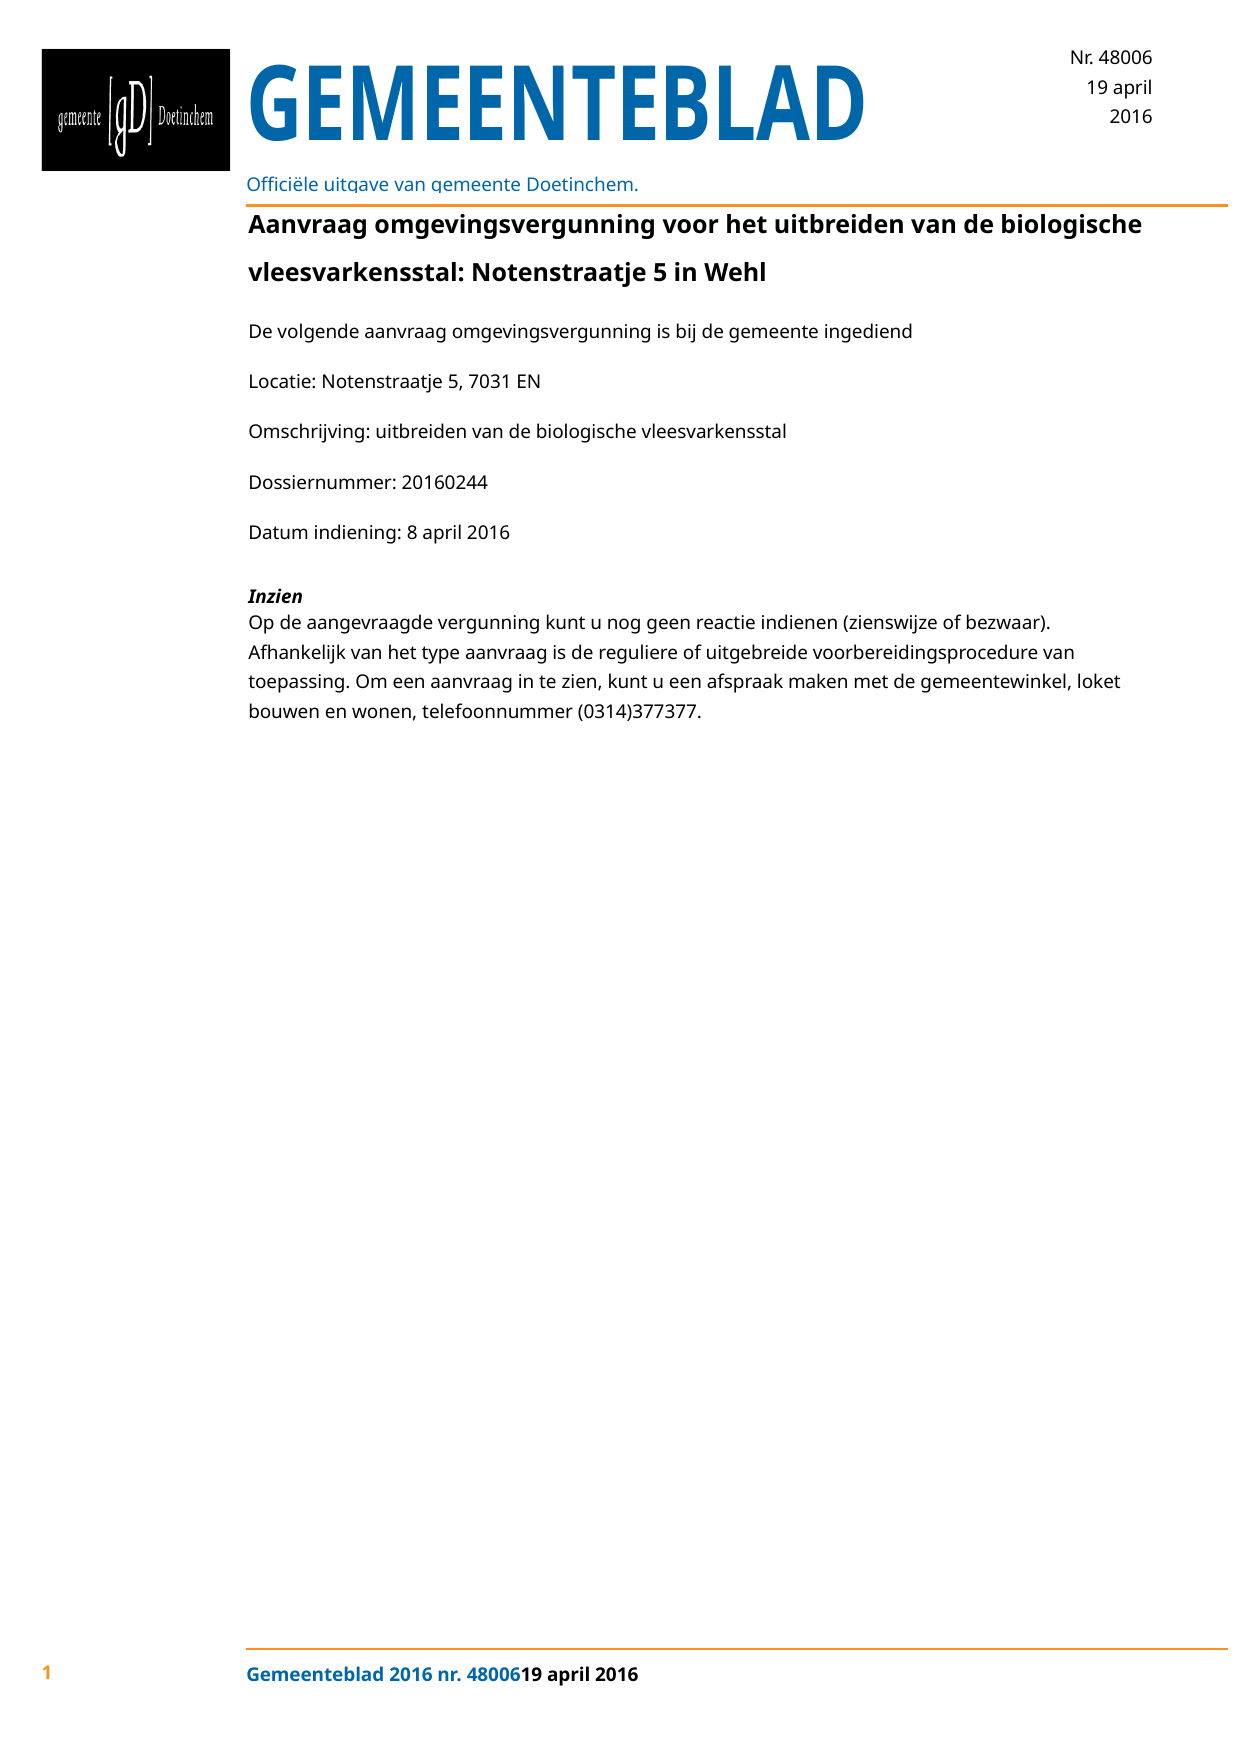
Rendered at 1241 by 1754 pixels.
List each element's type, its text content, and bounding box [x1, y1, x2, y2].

text Op de aangevraagde vergunning kunt u nog geen reactie indienen (zienswijze of bezwaar). Afhankelijk van het type aanvraag is de reguliere of uitgebreide voorbereidingsprocedure van toepassing. Om een aanvraag in te zien, kunt u een afspraak maken met de gemeentewinkel, loket bouwen en wonen, telefoonnummer (0314)377377. [248, 609, 1152, 724]
text Inzien [248, 583, 1152, 609]
text De volgende aanvraag omgevingsvergunning is bij de gemeente ingediend [248, 318, 1152, 344]
text Datum indiening: 8 april 2016 [248, 519, 1152, 545]
text Dossiernummer: 20160244 [248, 469, 1152, 495]
text Aanvraag omgevingsvergunning voor het uitbreiden van de biologische vleesvarkensstal: Notenstraatje 5 in Wehl [248, 207, 1152, 288]
text Omschrijving: uitbreiden van de biologische vleesvarkensstal [248, 419, 1152, 444]
text Locatie: Notenstraatje 5, 7031 EN [248, 368, 1152, 394]
picture [41, 47, 231, 172]
